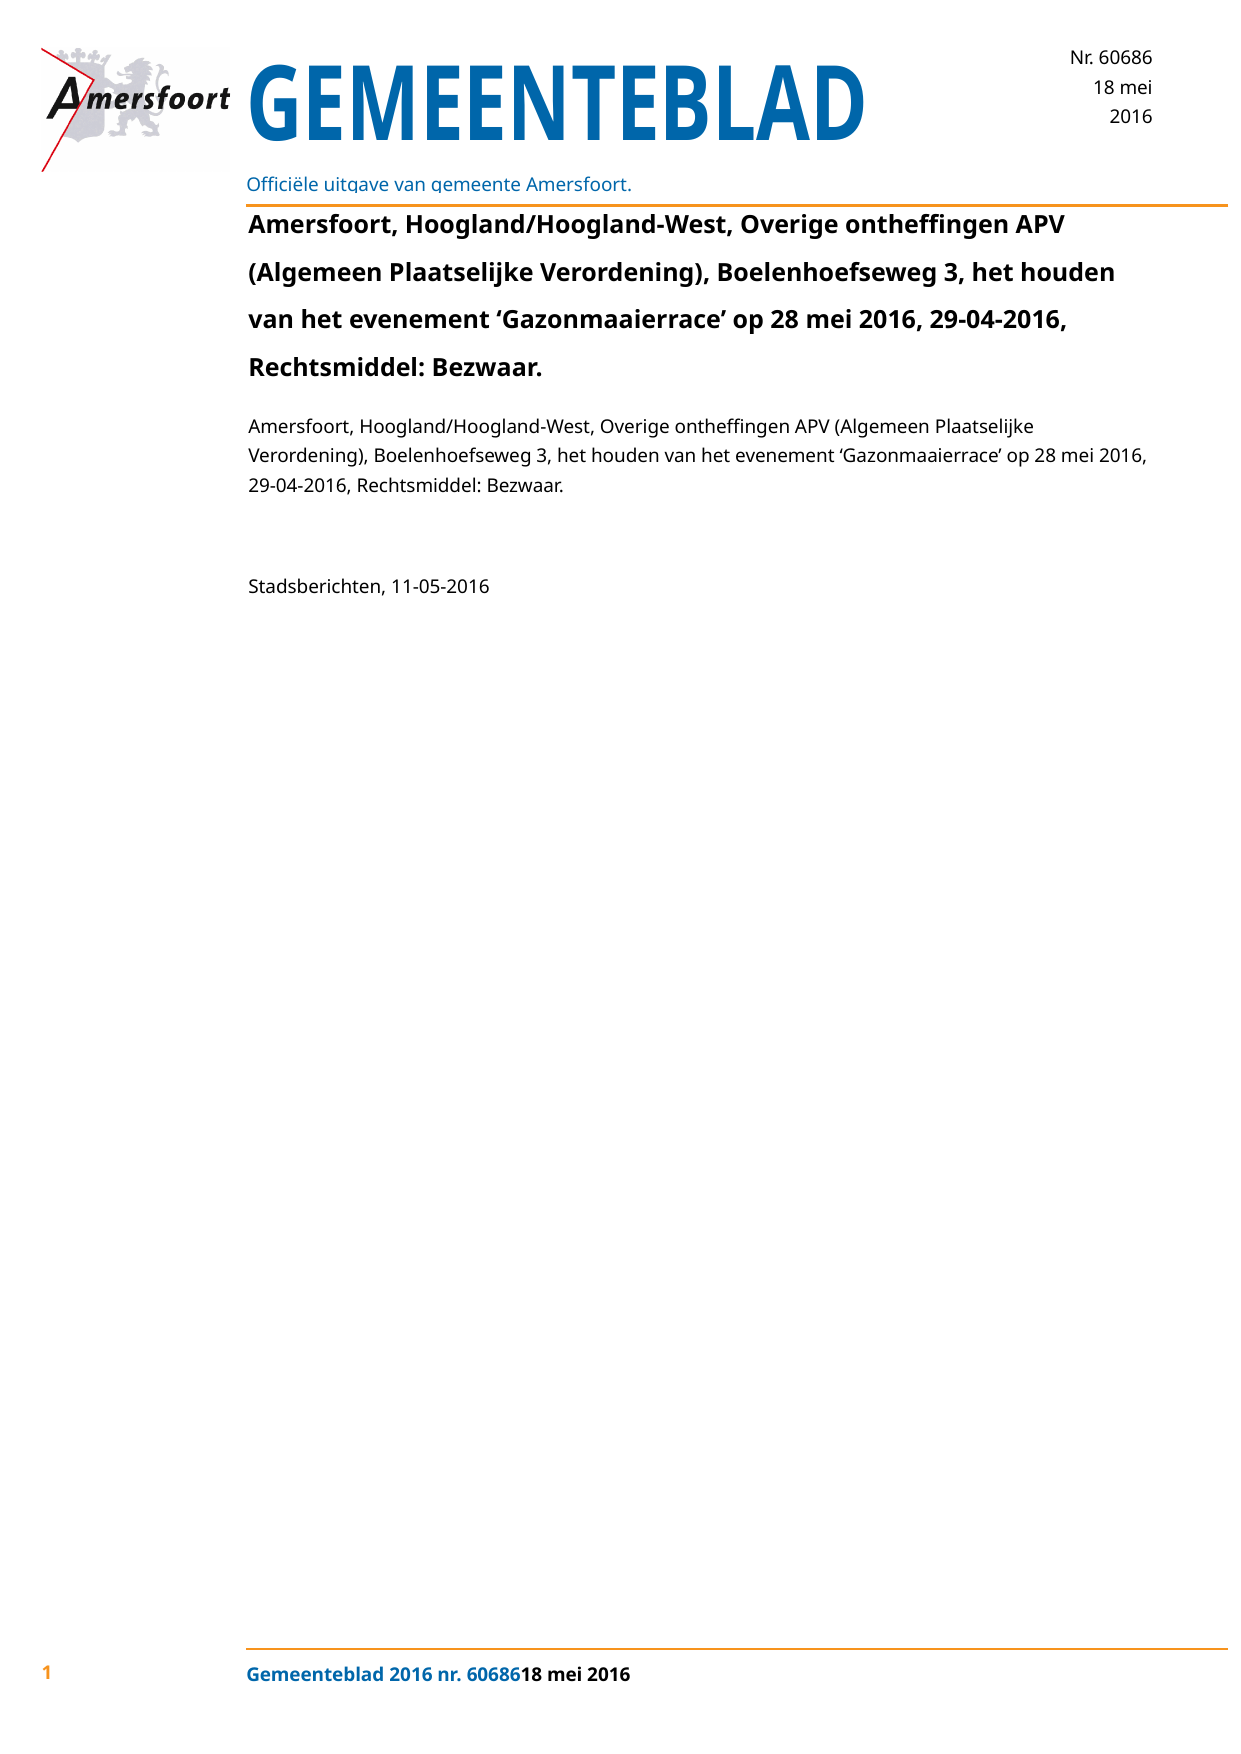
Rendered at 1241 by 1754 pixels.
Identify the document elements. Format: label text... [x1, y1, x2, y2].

text Stadsberichten, 11-05-2016 [248, 573, 1152, 599]
text Amersfoort, Hoogland/Hoogland-West, Overige ontheffingen APV (Algemeen Plaatselijke Verordening), Boelenhoefseweg 3, het houden van het evenement ‘Gazonmaaierrace’ op 28 mei 2016, 29-04-2016, Rechtsmiddel: Bezwaar. [248, 413, 1152, 498]
text Amersfoort, Hoogland/Hoogland-West, Overige ontheffingen APV (Algemeen Plaatselijke Verordening), Boelenhoefseweg 3, het houden van het evenement ‘Gazonmaaierrace’ op 28 mei 2016, 29-04-2016, Rechtsmiddel: Bezwaar. [248, 207, 1152, 384]
picture [41, 47, 231, 172]
